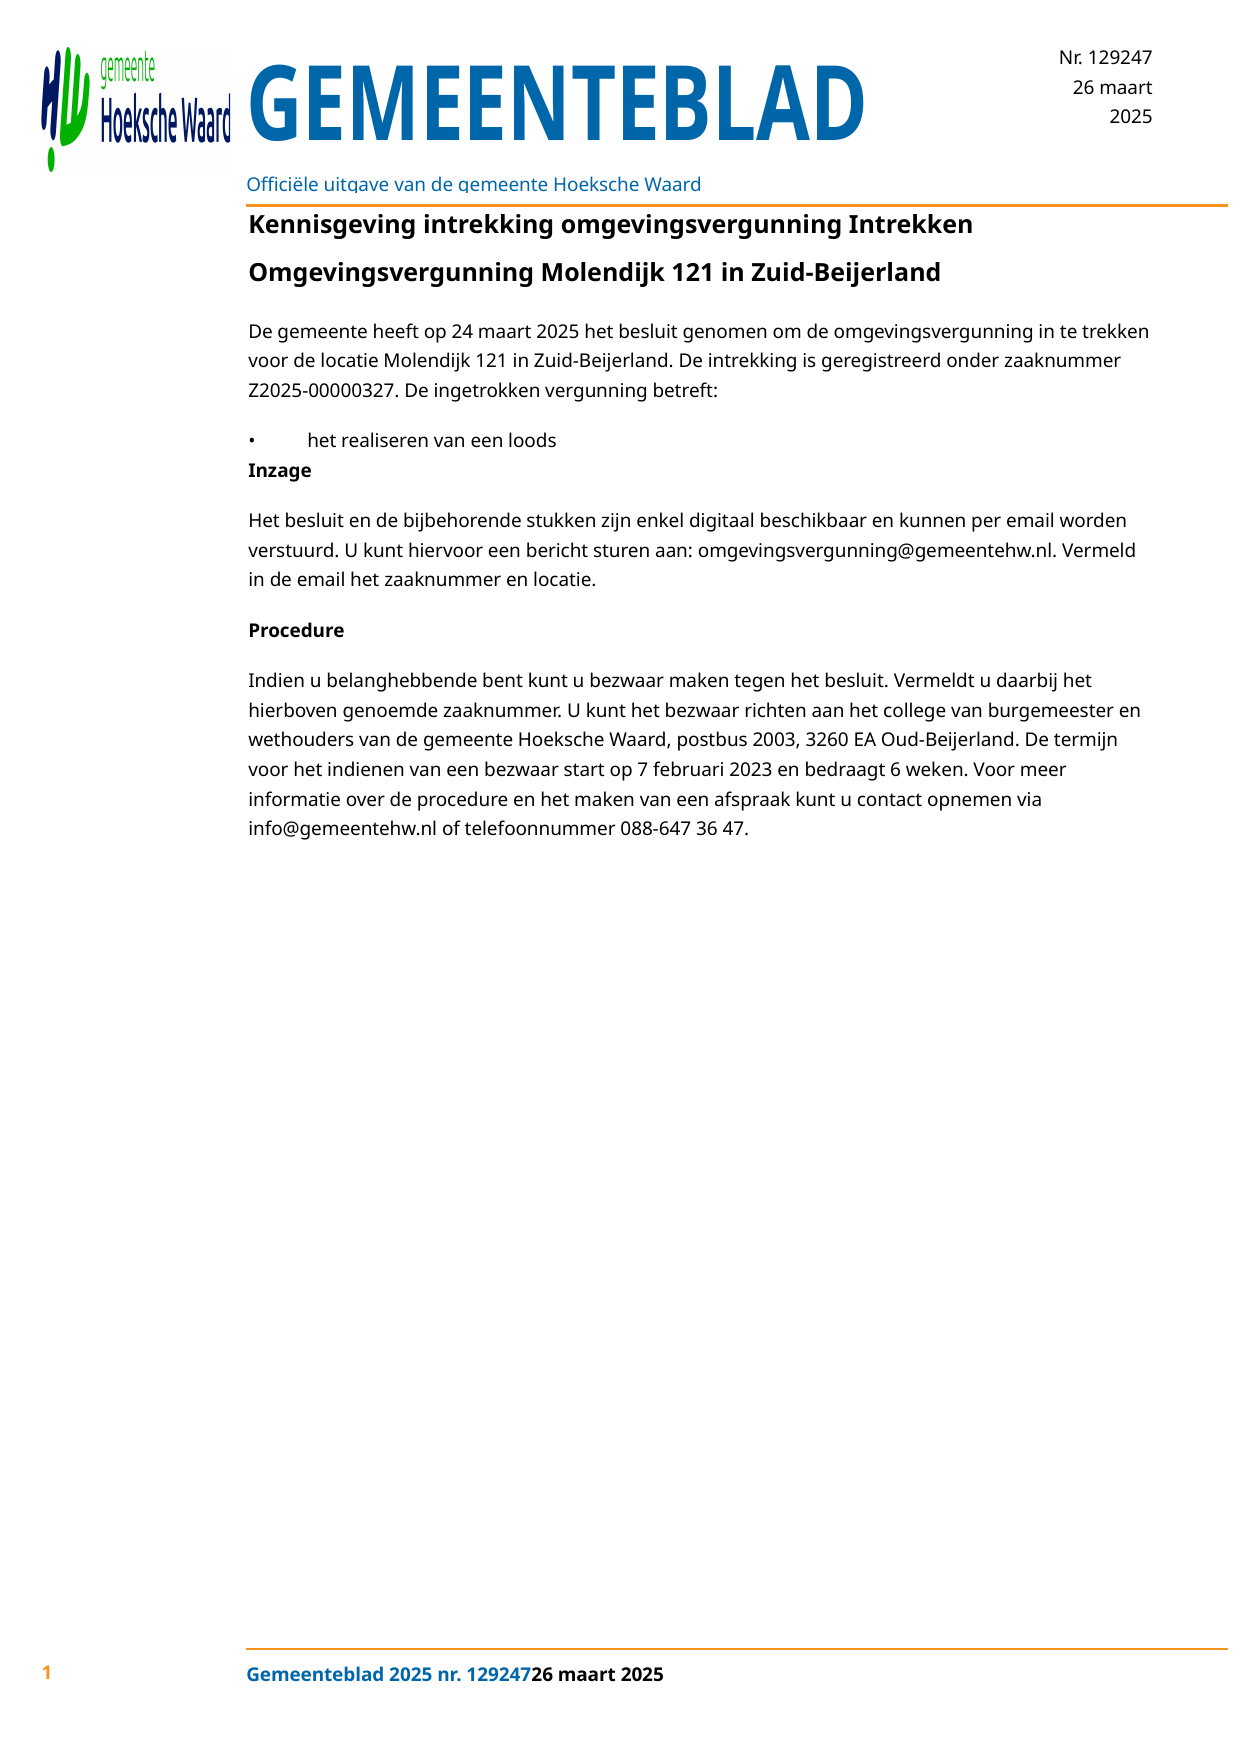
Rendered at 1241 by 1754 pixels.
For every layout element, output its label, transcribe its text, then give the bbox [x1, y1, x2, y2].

list het realiseren van een loods [248, 427, 1152, 453]
text Indien u belanghebbende bent kunt u bezwaar maken tegen het besluit. Vermeldt u daarbij het hierboven genoemde zaaknummer. U kunt het bezwaar richten aan het college van burgemeester en wethouders van de gemeente Hoeksche Waard, postbus 2003, 3260 EA Oud-Beijerland. De termijn voor het indienen van een bezwaar start op 7 februari 2023 en bedraagt 6 weken. Voor meer informatie over de procedure en het maken van een afspraak kunt u contact opnemen via info@gemeentehw.nl of telefoonnummer 088-647 36 47. [248, 667, 1152, 841]
text Het besluit en de bijbehorende stukken zijn enkel digitaal beschikbaar en kunnen per email worden verstuurd. U kunt hiervoor een bericht sturen aan: omgevingsvergunning@gemeentehw.nl. Vermeld in de email het zaaknummer en locatie. [248, 507, 1152, 592]
text De gemeente heeft op 24 maart 2025 het besluit genomen om de omgevingsvergunning in te trekken voor de locatie Molendijk 121 in Zuid-Beijerland. De intrekking is geregistreerd onder zaaknummer Z2025-00000327. De ingetrokken vergunning betreft: [248, 318, 1152, 403]
picture [41, 47, 231, 172]
text Procedure [248, 617, 1152, 643]
text Inzage [248, 457, 1152, 483]
text Kennisgeving intrekking omgevingsvergunning Intrekken Omgevingsvergunning Molendijk 121 in Zuid-Beijerland [248, 207, 1152, 288]
